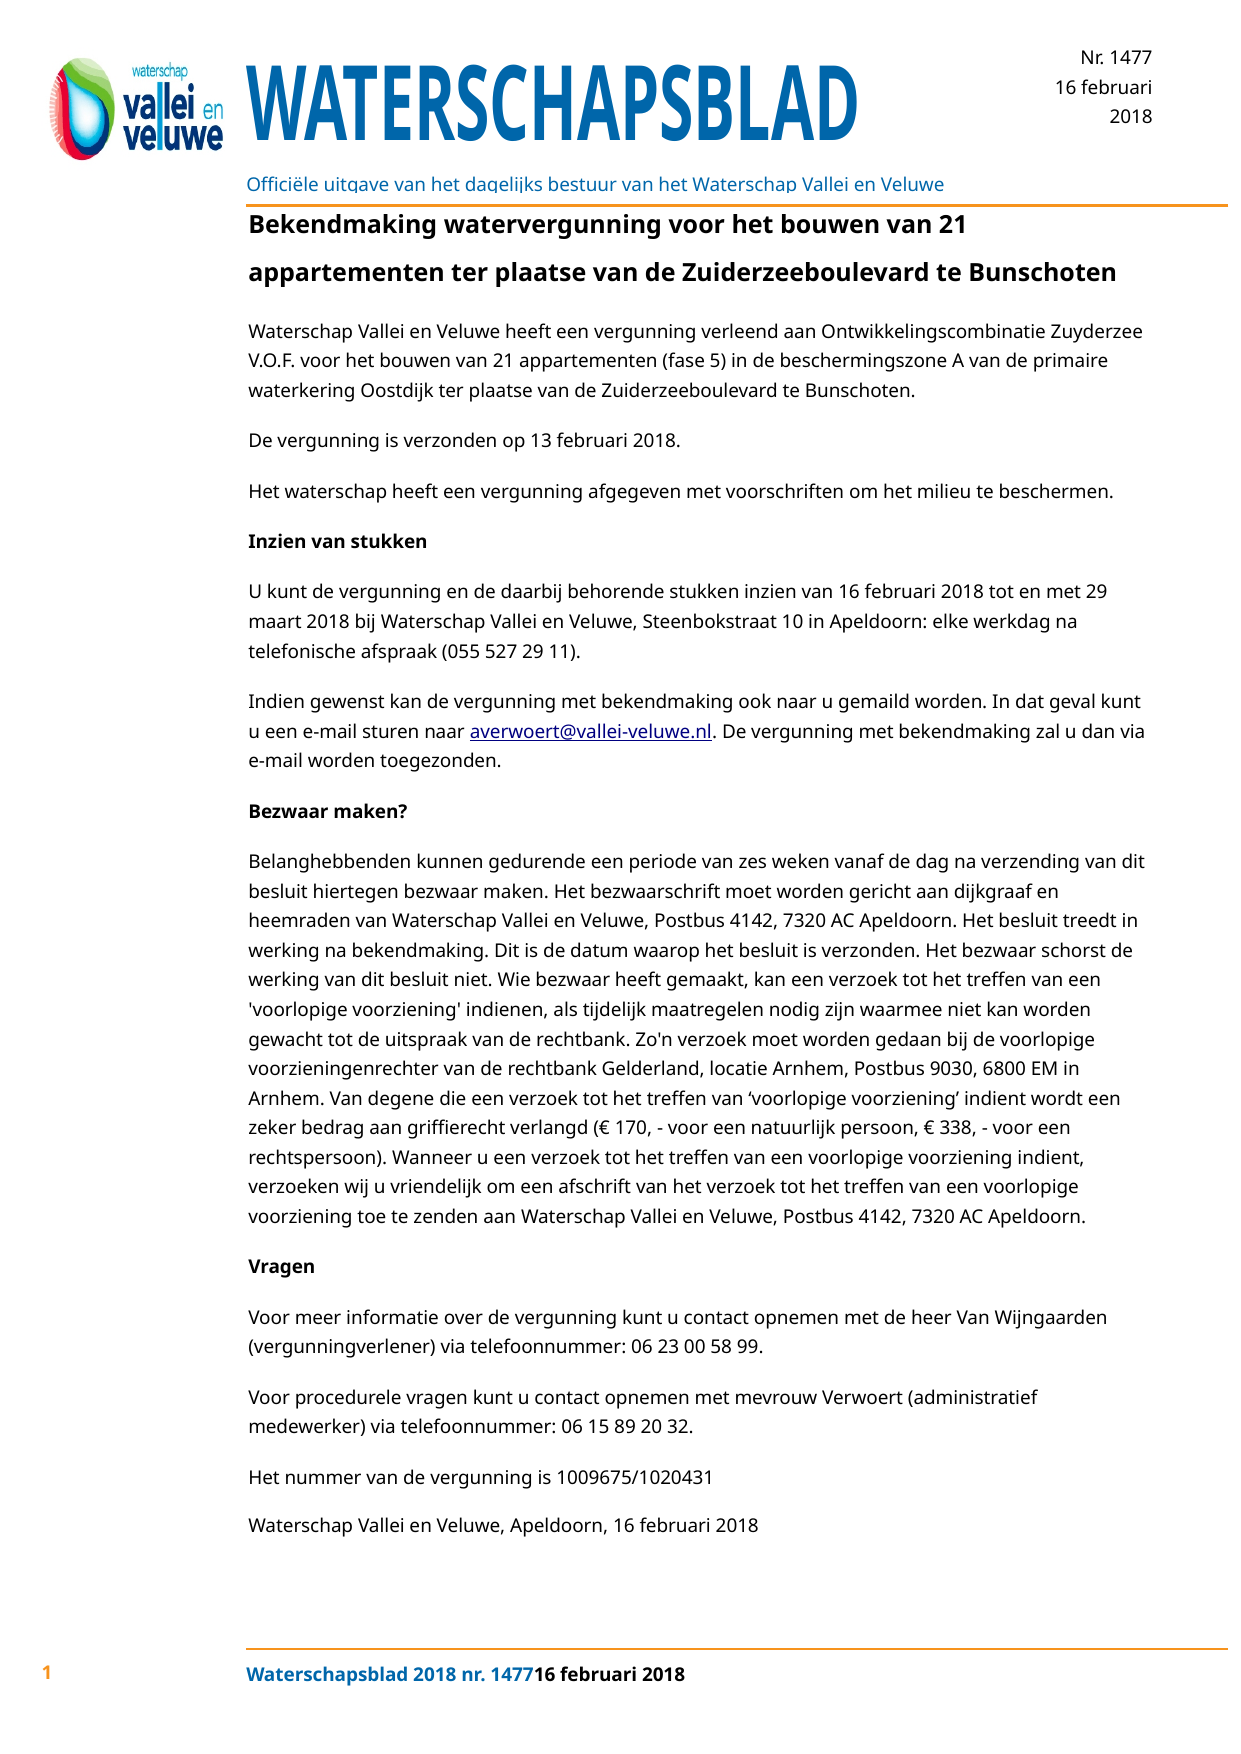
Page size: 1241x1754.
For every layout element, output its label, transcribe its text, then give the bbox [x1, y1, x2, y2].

text Waterschap Vallei en Veluwe heeft een vergunning verleend aan Ontwikkelingscombinatie Zuyderzee V.O.F. voor het bouwen van 21 appartementen (fase 5) in de beschermingszone A van de primaire waterkering Oostdijk ter plaatse van de Zuiderzeeboulevard te Bunschoten. [248, 318, 1152, 403]
text Belanghebbenden kunnen gedurende een periode van zes weken vanaf de dag na verzending van dit besluit hiertegen bezwaar maken. Het bezwaarschrift moet worden gericht aan dijkgraaf en heemraden van Waterschap Vallei en Veluwe, Postbus 4142, 7320 AC Apeldoorn. Het besluit treedt in werking na bekendmaking. Dit is de datum waarop het besluit is verzonden. Het bezwaar schorst de werking van dit besluit niet. Wie bezwaar heeft gemaakt, kan een verzoek tot het treffen van een 'voorlopige voorziening' indienen, als tijdelijk maatregelen nodig zijn waarmee niet kan worden gewacht tot de uitspraak van de rechtbank. Zo'n verzoek moet worden gedaan bij de voorlopige voorzieningenrechter van de rechtbank Gelderland, locatie Arnhem, Postbus 9030, 6800 EM in Arnhem. Van degene die een verzoek tot het treffen van ‘voorlopige voorziening’ indient wordt een zeker bedrag aan griffierecht verlangd (€ 170, - voor een natuurlijk persoon, € 338, - voor een rechtspersoon). Wanneer u een verzoek tot het treffen van een voorlopige voorziening indient, verzoeken wij u vriendelijk om een afschrift van het verzoek tot het treffen van een voorlopige voorziening toe te zenden aan Waterschap Vallei en Veluwe, Postbus 4142, 7320 AC Apeldoorn. [248, 848, 1152, 1229]
text Vragen [248, 1254, 1152, 1279]
text Waterschap Vallei en Veluwe, Apeldoorn, 16 februari 2018 [248, 1512, 1152, 1538]
text Voor meer informatie over de vergunning kunt u contact opnemen met de heer Van Wijngaarden (vergunningverlener) via telefoonnummer: 06 23 00 58 99. [248, 1304, 1152, 1359]
text Bekendmaking watervergunning voor het bouwen van 21 appartementen ter plaatse van de Zuiderzeeboulevard te Bunschoten [248, 207, 1152, 288]
text Voor procedurele vragen kunt u contact opnemen met mevrouw Verwoert (administratief medewerker) via telefoonnummer: 06 15 89 20 32. [248, 1384, 1152, 1439]
text Indien gewenst kan de vergunning met bekendmaking ook naar u gemaild worden. In dat geval kunt u een e-mail sturen naar averwoert@vallei-veluwe.nl. De vergunning met bekendmaking zal u dan via e-mail worden toegezonden. [248, 688, 1152, 773]
text Het waterschap heeft een vergunning afgegeven met voorschriften om het milieu te beschermen. [248, 478, 1152, 504]
text Het nummer van de vergunning is 1009675/1020431 [248, 1464, 1152, 1490]
picture [41, 47, 231, 172]
text De vergunning is verzonden op 13 februari 2018. [248, 427, 1152, 453]
text Inzien van stukken [248, 528, 1152, 554]
text U kunt de vergunning en de daarbij behorende stukken inzien van 16 februari 2018 tot en met 29 maart 2018 bij Waterschap Vallei en Veluwe, Steenbokstraat 10 in Apeldoorn: elke werkdag na telefonische afspraak (055 527 29 11). [248, 579, 1152, 664]
text Bezwaar maken? [248, 798, 1152, 824]
